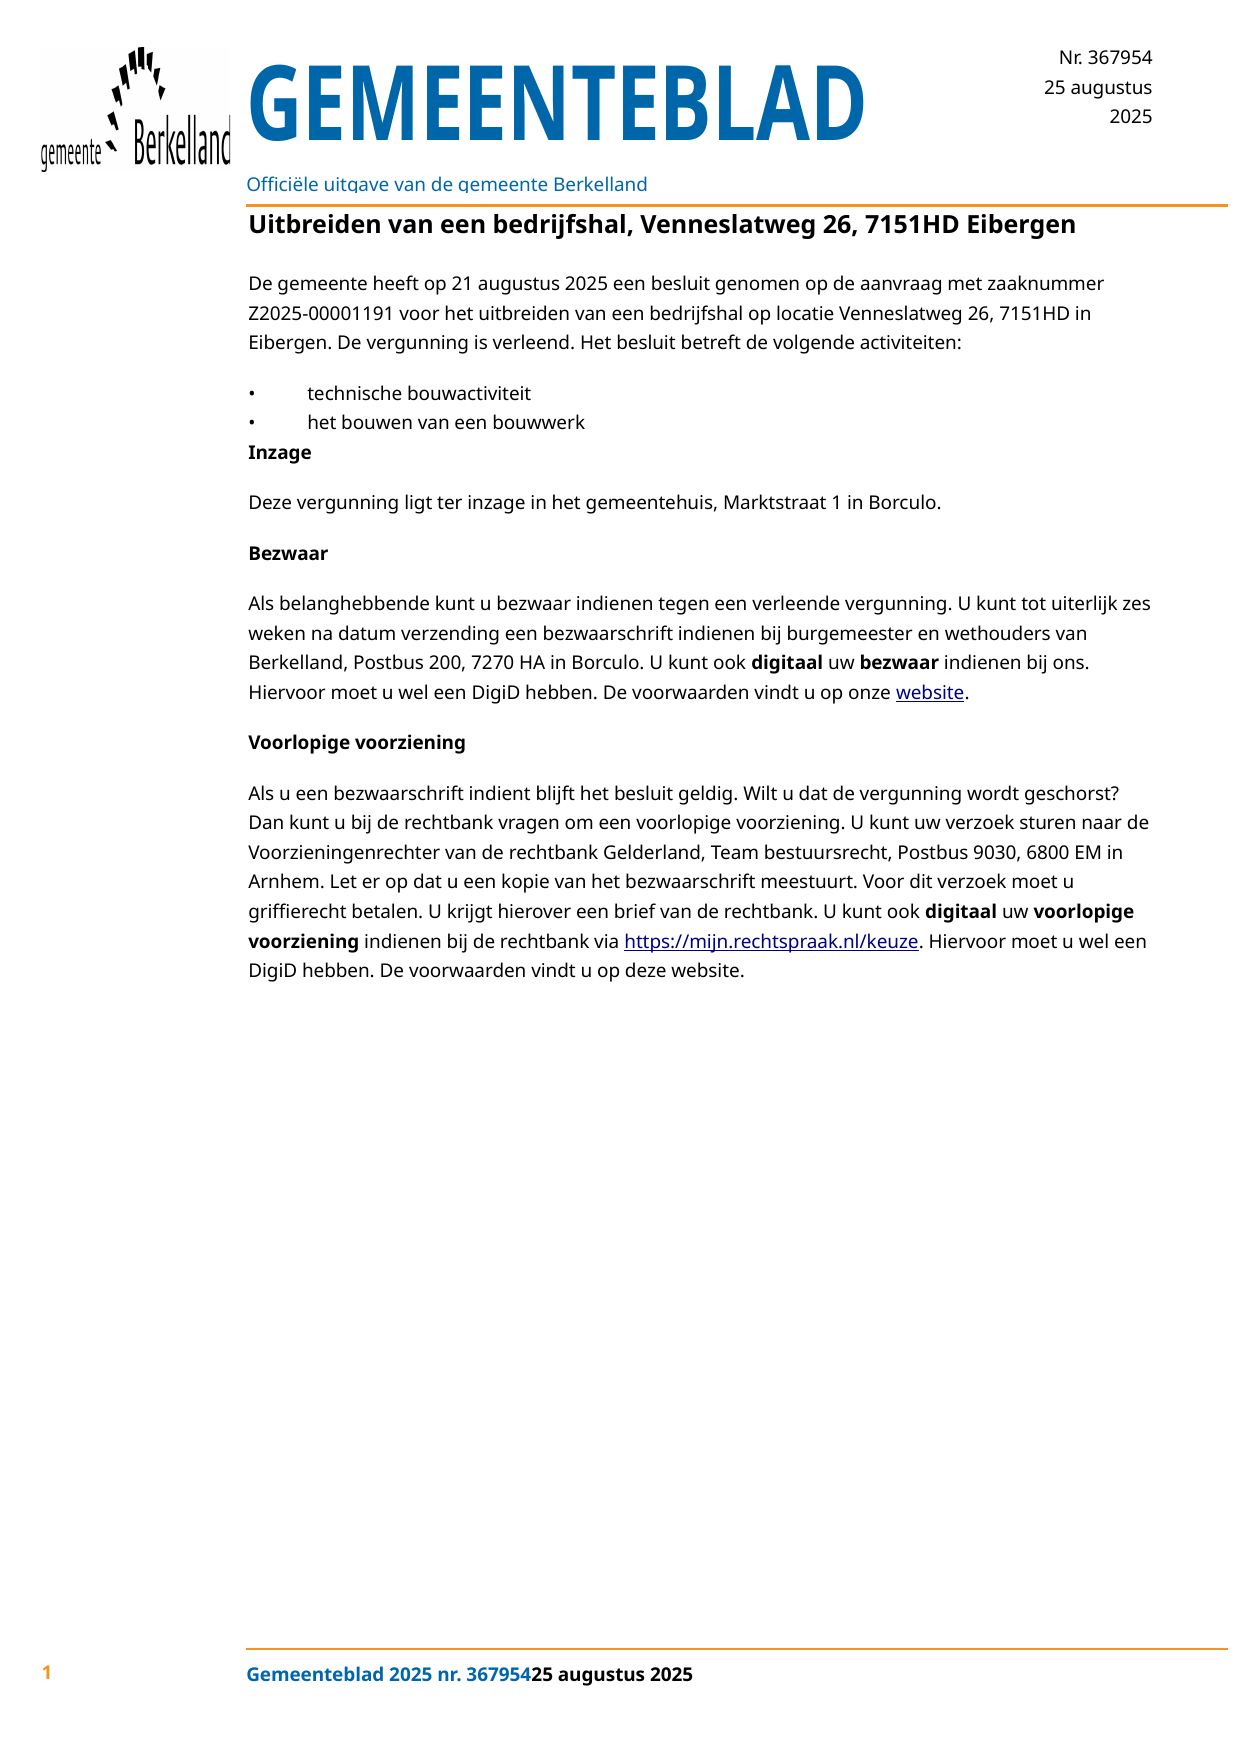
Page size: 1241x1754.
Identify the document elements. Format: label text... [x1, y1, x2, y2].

text Deze vergunning ligt ter inzage in het gemeentehuis, Marktstraat 1 in Borculo. [248, 489, 1152, 515]
list het bouwen van een bouwwerk [248, 409, 1152, 435]
text Uitbreiden van een bedrijfshal, Venneslatweg 26, 7151HD Eibergen [248, 207, 1152, 241]
text Inzage [248, 439, 1152, 465]
list technische bouwactiviteit [248, 380, 1152, 406]
text Voorlopige voorziening [248, 729, 1152, 755]
picture [41, 47, 231, 172]
text Als u een bezwaarschrift indient blijft het besluit geldig. Wilt u dat de vergunning wordt geschorst? Dan kunt u bij de rechtbank vragen om een voorlopige voorziening. U kunt uw verzoek sturen naar de Voorzieningenrechter van de rechtbank Gelderland, Team bestuursrecht, Postbus 9030, 6800 EM in Arnhem. Let er op dat u een kopie van het bezwaarschrift meestuurt. Voor dit verzoek moet u griffierecht betalen. U krijgt hierover een brief van de rechtbank. U kunt ook digitaal uw voorlopige voorziening indienen bij de rechtbank via https://mijn.rechtspraak.nl/keuze. Hiervoor moet u wel een DigiD hebben. De voorwaarden vindt u op deze website. [248, 780, 1152, 983]
text Als belanghebbende kunt u bezwaar indienen tegen een verleende vergunning. U kunt tot uiterlijk zes weken na datum verzending een bezwaarschrift indienen bij burgemeester en wethouders van Berkelland, Postbus 200, 7270 HA in Borculo. U kunt ook digitaal uw bezwaar indienen bij ons. Hiervoor moet u wel een DigiD hebben. De voorwaarden vindt u op onze website. [248, 590, 1152, 705]
text Bezwaar [248, 540, 1152, 566]
text De gemeente heeft op 21 augustus 2025 een besluit genomen op de aanvraag met zaaknummer Z2025-00001191 voor het uitbreiden van een bedrijfshal op locatie Venneslatweg 26, 7151HD in Eibergen. De vergunning is verleend. Het besluit betreft de volgende activiteiten: [248, 270, 1152, 355]
